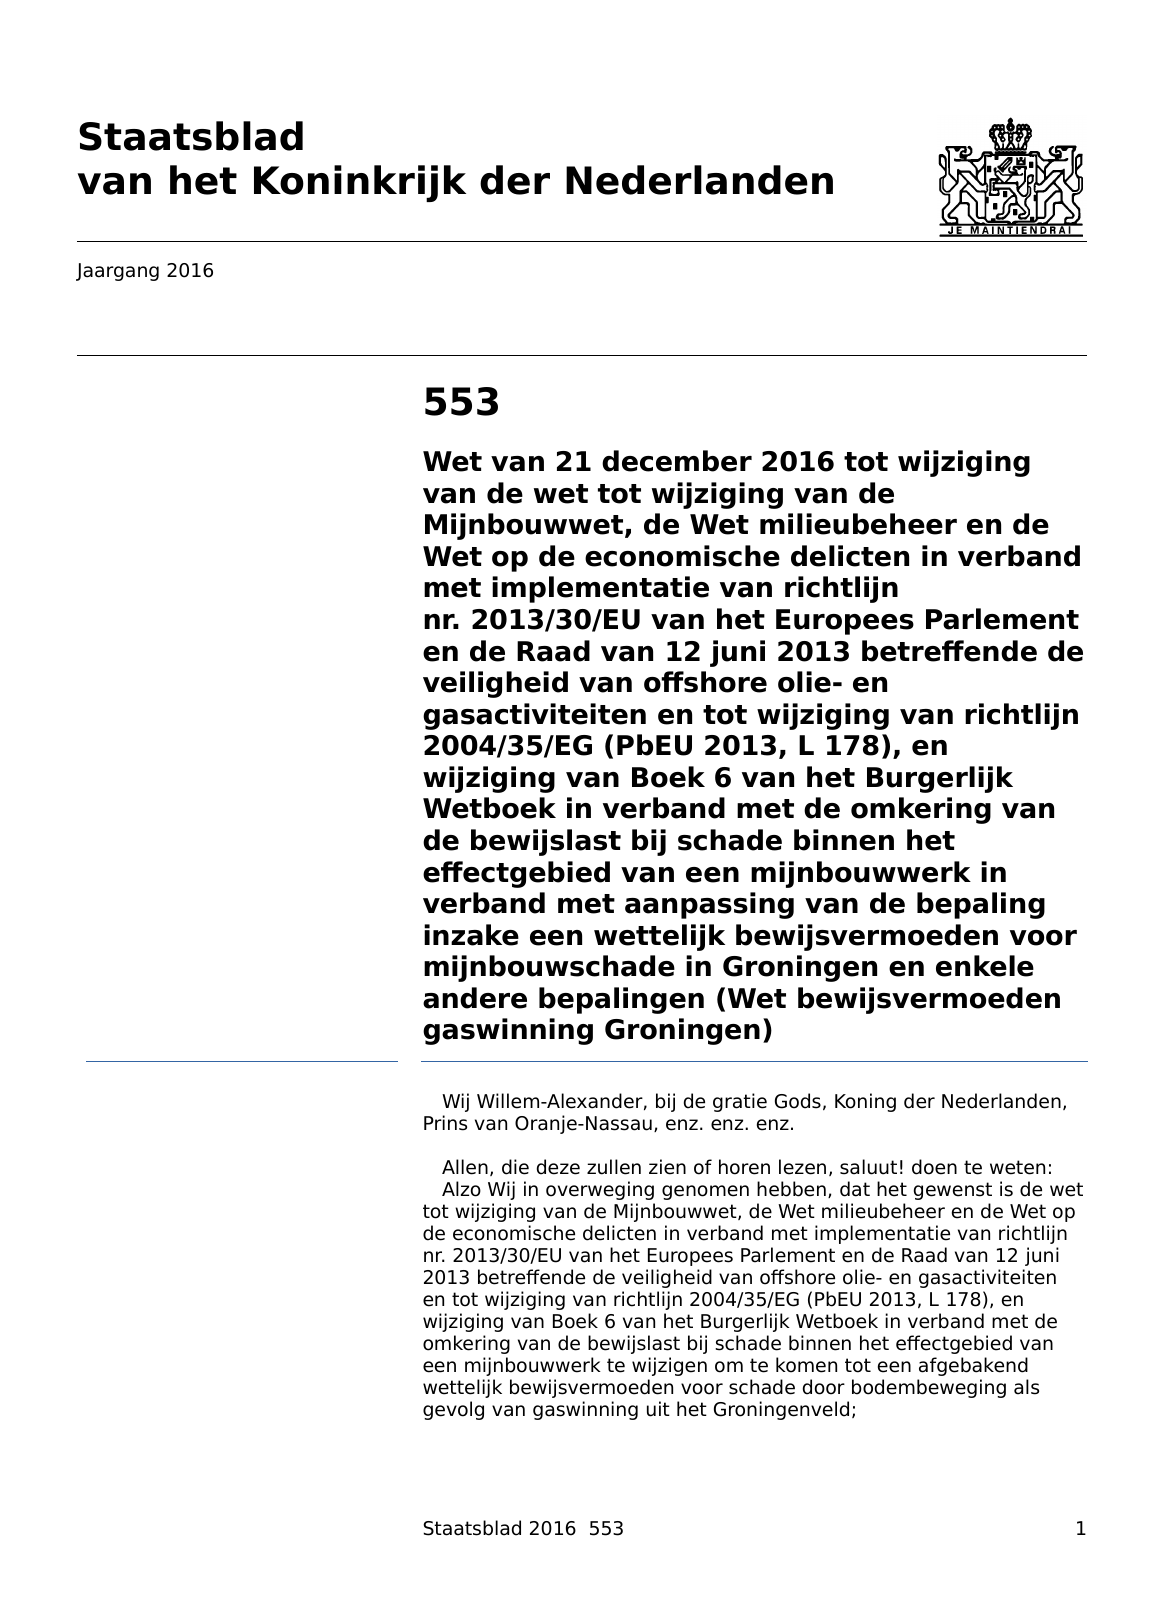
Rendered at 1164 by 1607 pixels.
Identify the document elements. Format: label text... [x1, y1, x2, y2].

text Allen, die deze zullen zien of horen lezen, saluut! doen te weten: [422, 1157, 1087, 1179]
table_header Staatsblad van het Koninkrijk der Nederlanden [77, 100, 886, 241]
text Wij Willem-Alexander, bij de gratie Gods, Koning der Nederlanden, Prins van Oranje-Nassau, enz. enz. enz. [422, 1091, 1087, 1134]
subtitle 553 [422, 381, 1087, 424]
picture [936, 115, 1087, 240]
table_cell Jaargang 2016 [77, 242, 1087, 355]
text Alzo Wij in overweging genomen hebben, dat het gewenst is de wet tot wijziging van de Mijnbouwwet, de Wet milieubeheer en de Wet op de economische delicten in verband met implementatie van richtlijn nr. 2013/30/EU van het Europees Parlement en de Raad van 12 juni 2013 betreffende de veiligheid van offshore olie- en gasactiviteiten en tot wijziging van richtlijn 2004/35/EG (PbEU 2013, L 178), en wijziging van Boek 6 van het Burgerlijk Wetboek in verband met de omkering van de bewijslast bij schade binnen het effectgebied van een mijnbouwwerk te wijzigen om te komen tot een afgebakend wettelijk bewijsvermoeden voor schade door bodembeweging als gevolg van gaswinning uit het Groningenveld; [422, 1179, 1087, 1421]
text Wet van 21 december 2016 tot wijziging van de wet tot wijziging van de Mijnbouwwet, de Wet milieubeheer en de Wet op de economische delicten in verband met implementatie van richtlijn nr. 2013/30/EU van het Europees Parlement en de Raad van 12 juni 2013 betreffende de veiligheid van offshore olie- en gasactiviteiten en tot wijziging van richtlijn 2004/35/EG (PbEU 2013, L 178), en wijziging van Boek 6 van het Burgerlijk Wetboek in verband met de omkering van de bewijslast bij schade binnen het effectgebied van een mijnbouwwerk in verband met aanpassing van de bepaling inzake een wettelijk bewijsvermoeden voor mijnbouwschade in Groningen en enkele andere bepalingen (Wet bewijsvermoeden gaswinning Groningen) [422, 447, 1087, 1046]
table_header [886, 100, 1087, 241]
